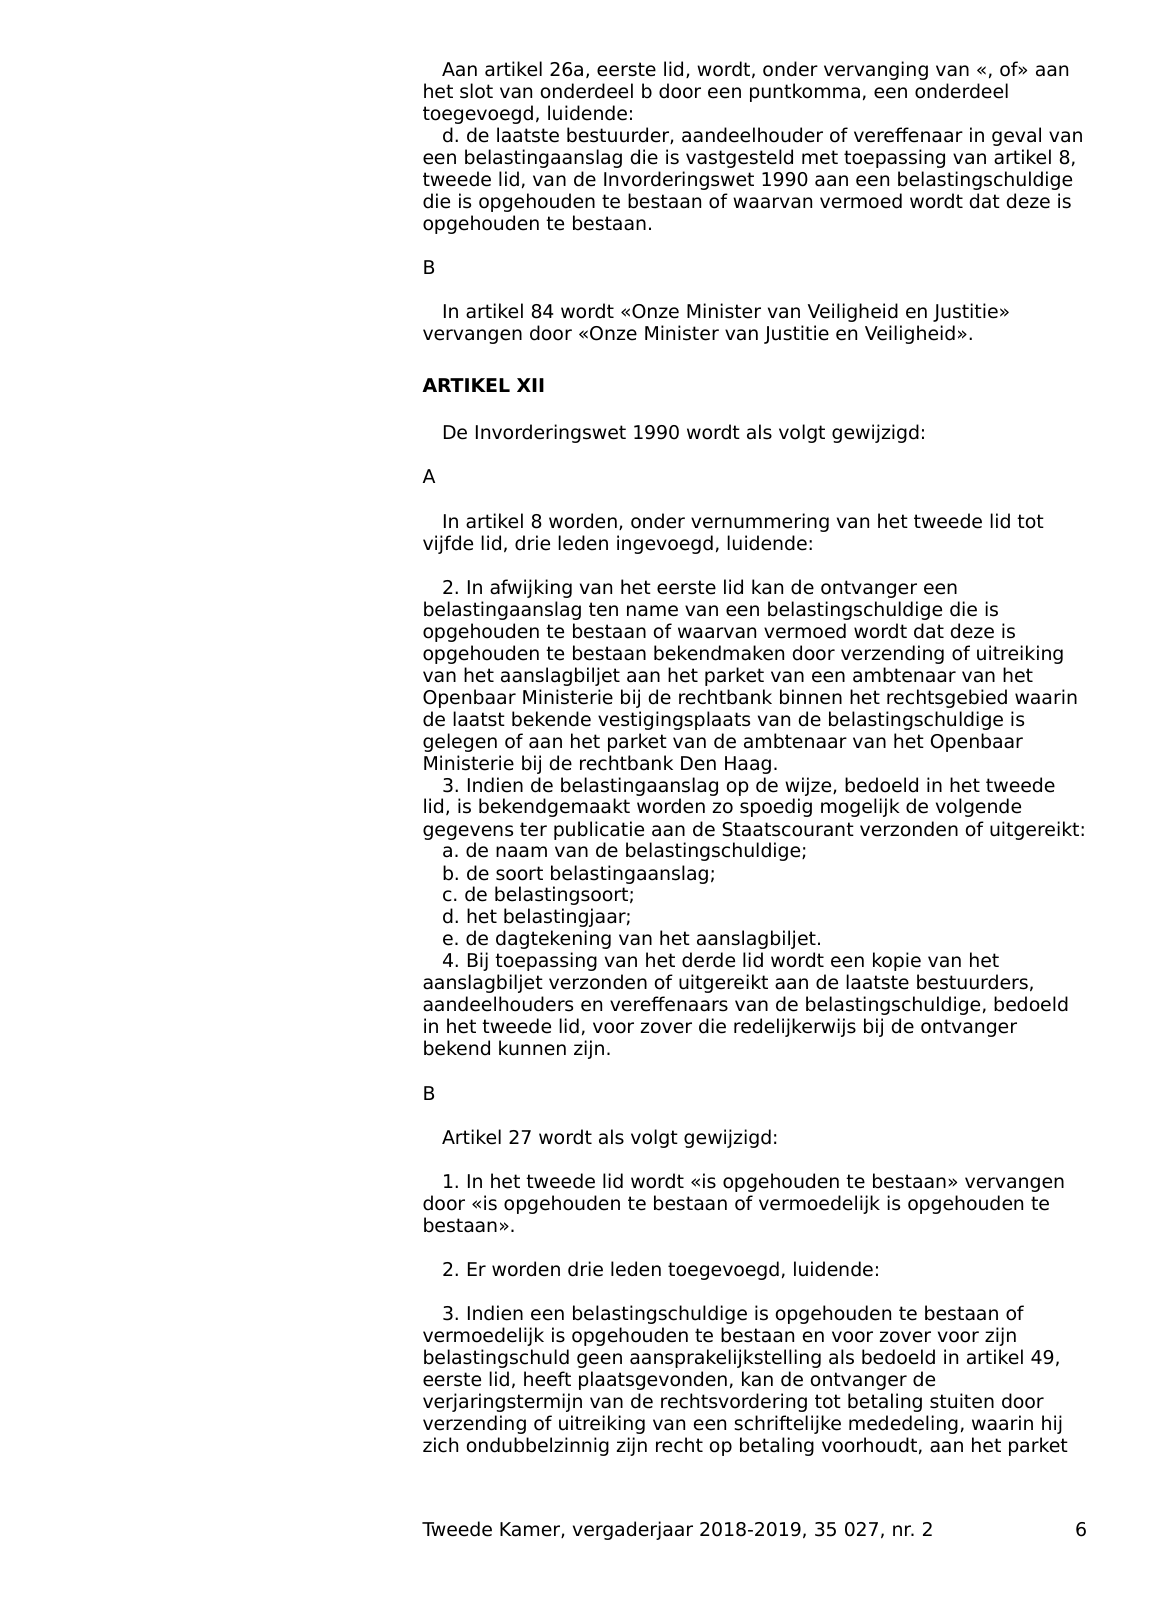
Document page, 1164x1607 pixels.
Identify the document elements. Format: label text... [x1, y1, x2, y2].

text De Invorderingswet 1990 wordt als volgt gewijzigd: [422, 422, 1087, 444]
text 3. Indien de belastingaanslag op de wijze, bedoeld in het tweede lid, is bekendgemaakt worden zo spoedig mogelijk de volgende gegevens ter publicatie aan de Staatscourant verzonden of uitgereikt: [422, 774, 1087, 840]
text 1. In het tweede lid wordt «is opgehouden te bestaan» vervangen door «is opgehouden te bestaan of vermoedelijk is opgehouden te bestaan». [422, 1171, 1087, 1237]
text d. de laatste bestuurder, aandeelhouder of vereffenaar in geval van een belastingaanslag die is vastgesteld met toepassing van artikel 8, tweede lid, van de Invorderingswet 1990 aan een belastingschuldige die is opgehouden te bestaan of waarvan vermoed wordt dat deze is opgehouden te bestaan. [422, 125, 1087, 235]
text 4. Bij toepassing van het derde lid wordt een kopie van het aanslagbiljet verzonden of uitgereikt aan de laatste bestuurders, aandeelhouders en vereffenaars van de belastingschuldige, bedoeld in het tweede lid, voor zover die redelijkerwijs bij de ontvanger bekend kunnen zijn. [422, 950, 1087, 1060]
text c. de belastingsoort; [422, 884, 1087, 906]
text B [422, 257, 1087, 279]
text In artikel 84 wordt «Onze Minister van Veiligheid en Justitie» vervangen door «Onze Minister van Justitie en Veiligheid». [422, 301, 1087, 345]
text e. de dagtekening van het aanslagbiljet. [422, 928, 1087, 950]
text Artikel 27 wordt als volgt gewijzigd: [422, 1127, 1087, 1148]
text In artikel 8 worden, onder vernummering van het tweede lid tot vijfde lid, drie leden ingevoegd, luidende: [422, 511, 1087, 554]
text b. de soort belastingaanslag; [422, 862, 1087, 884]
text d. het belastingjaar; [422, 906, 1087, 928]
text 2. In afwijking van het eerste lid kan de ontvanger een belastingaanslag ten name van een belastingschuldige die is opgehouden te bestaan of waarvan vermoed wordt dat deze is opgehouden te bestaan bekendmaken door verzending of uitreiking van het aanslagbiljet aan het parket van een ambtenaar van het Openbaar Ministerie bij de rechtbank binnen het rechtsgebied waarin de laatst bekende vestigingsplaats van de belastingschuldige is gelegen of aan het parket van de ambtenaar van het Openbaar Ministerie bij de rechtbank Den Haag. [422, 577, 1087, 774]
text B [422, 1082, 1087, 1104]
text A [422, 466, 1087, 488]
text a. de naam van de belastingschuldige; [422, 840, 1087, 862]
text 2. Er worden drie leden toegevoegd, luidende: [422, 1259, 1087, 1281]
text 3. Indien een belastingschuldige is opgehouden te bestaan of vermoedelijk is opgehouden te bestaan en voor zover voor zijn belastingschuld geen aansprakelijkstelling als bedoeld in artikel 49, eerste lid, heeft plaatsgevonden, kan de ontvanger de verjaringstermijn van de rechtsvordering tot betaling stuiten door verzending of uitreiking van een schriftelijke mededeling, waarin hij zich ondubbelzinnig zijn recht op betaling voorhoudt, aan het parket [422, 1303, 1087, 1457]
subtitle ARTIKEL XII [422, 375, 1087, 397]
text Aan artikel 26a, eerste lid, wordt, onder vervanging van «, of» aan het slot van onderdeel b door een puntkomma, een onderdeel toegevoegd, luidende: [422, 59, 1087, 125]
